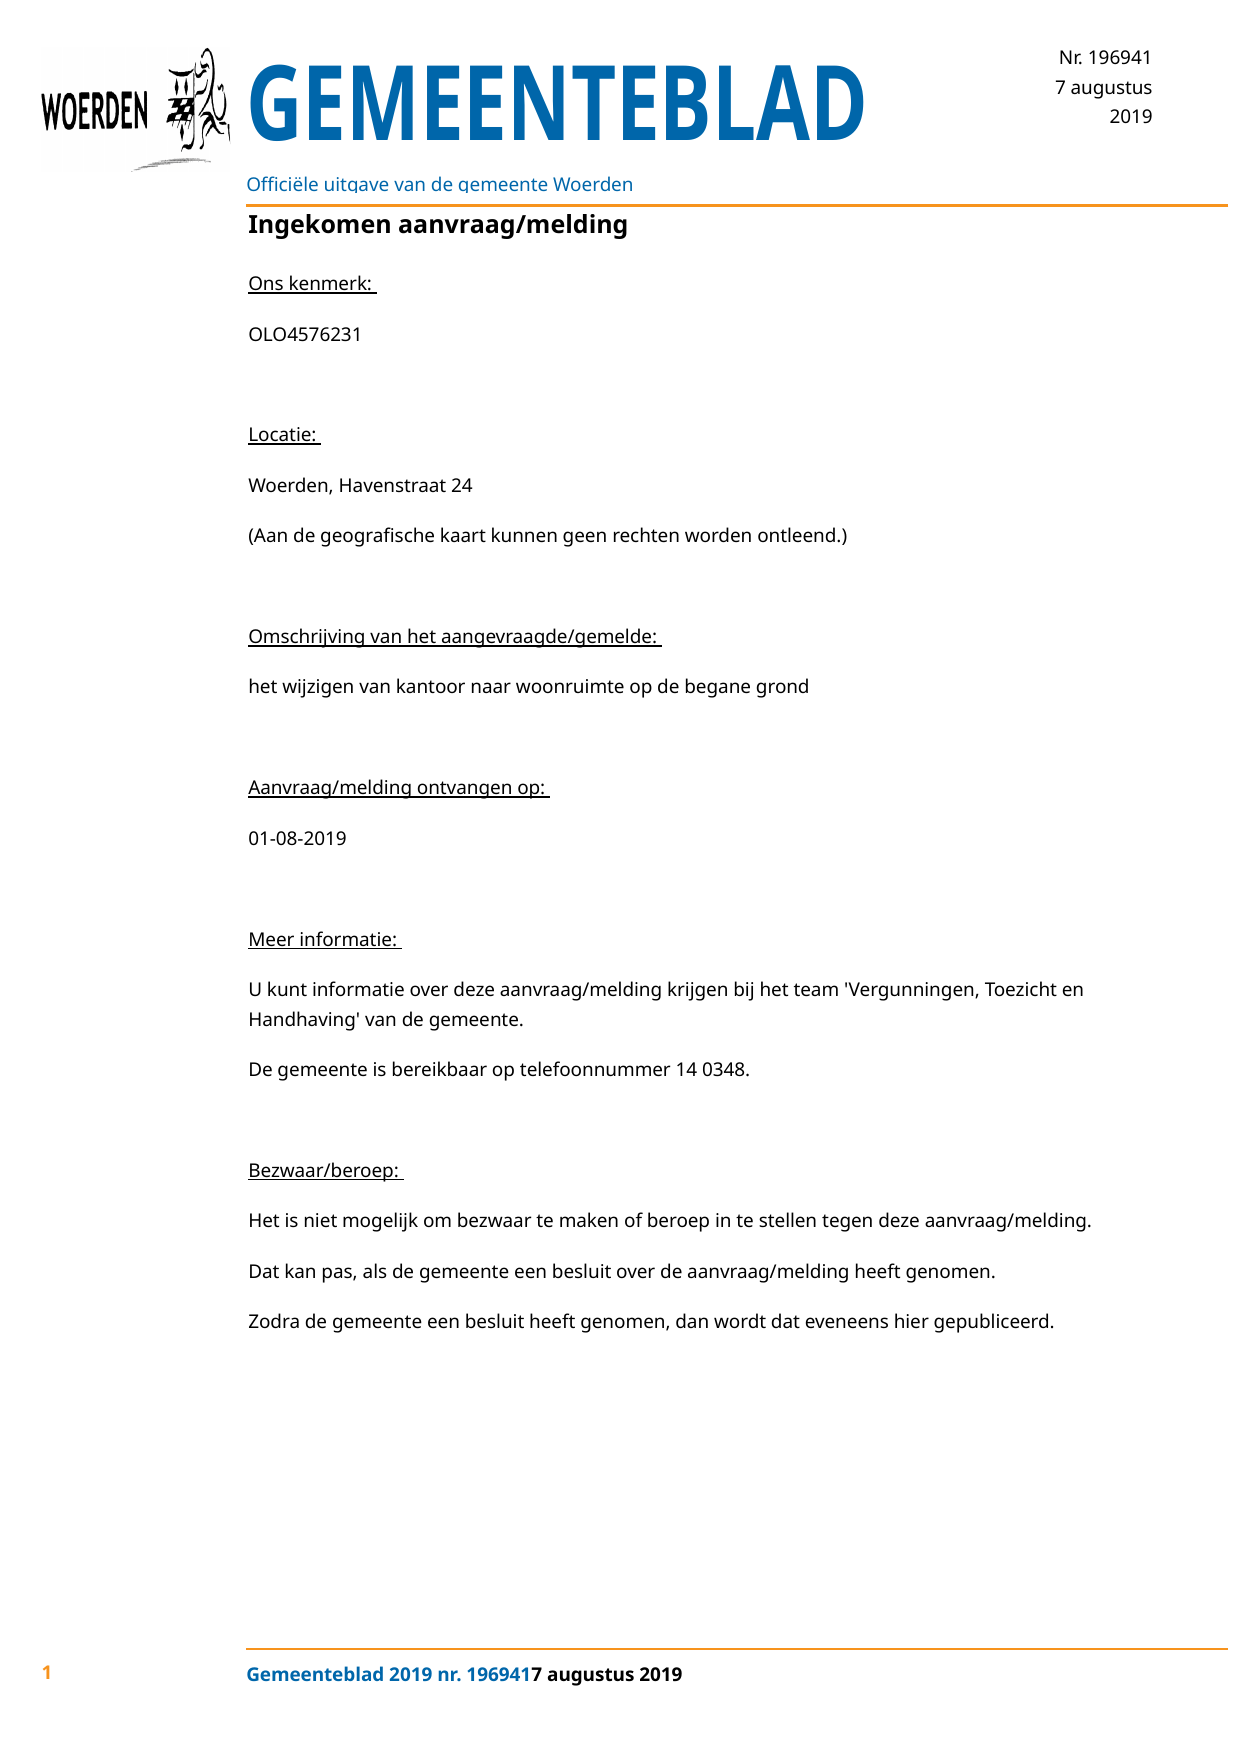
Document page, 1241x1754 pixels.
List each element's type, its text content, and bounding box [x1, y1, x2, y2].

text Ingekomen aanvraag/melding [248, 207, 1152, 241]
text Locatie: [248, 422, 1152, 447]
text Aanvraag/melding ontvangen op: [248, 774, 1152, 800]
text 01-08-2019 [248, 825, 1152, 851]
text het wijzigen van kantoor naar woonruimte op de begane grond [248, 674, 1152, 699]
text Bezwaar/beroep: [248, 1157, 1152, 1183]
text Ons kenmerk: [248, 270, 1152, 296]
text Het is niet mogelijk om bezwaar te maken of beroep in te stellen tegen deze aanvraag/melding. [248, 1207, 1152, 1233]
text (Aan de geografische kaart kunnen geen rechten worden ontleend.) [248, 522, 1152, 548]
text OLO4576231 [248, 321, 1152, 346]
text Woerden, Havenstraat 24 [248, 472, 1152, 498]
picture [41, 47, 231, 172]
text De gemeente is bereikbaar op telefoonnummer 14 0348. [248, 1056, 1152, 1082]
text Meer informatie: [248, 926, 1152, 951]
text Dat kan pas, als de gemeente een besluit over de aanvraag/melding heeft genomen. [248, 1258, 1152, 1283]
text U kunt informatie over deze aanvraag/melding krijgen bij het team 'Vergunningen, Toezicht en Handhaving' van de gemeente. [248, 976, 1152, 1031]
text Omschrijving van het aangevraagde/gemelde: [248, 623, 1152, 649]
text Zodra de gemeente een besluit heeft genomen, dan wordt dat eveneens hier gepubliceerd. [248, 1308, 1152, 1334]
